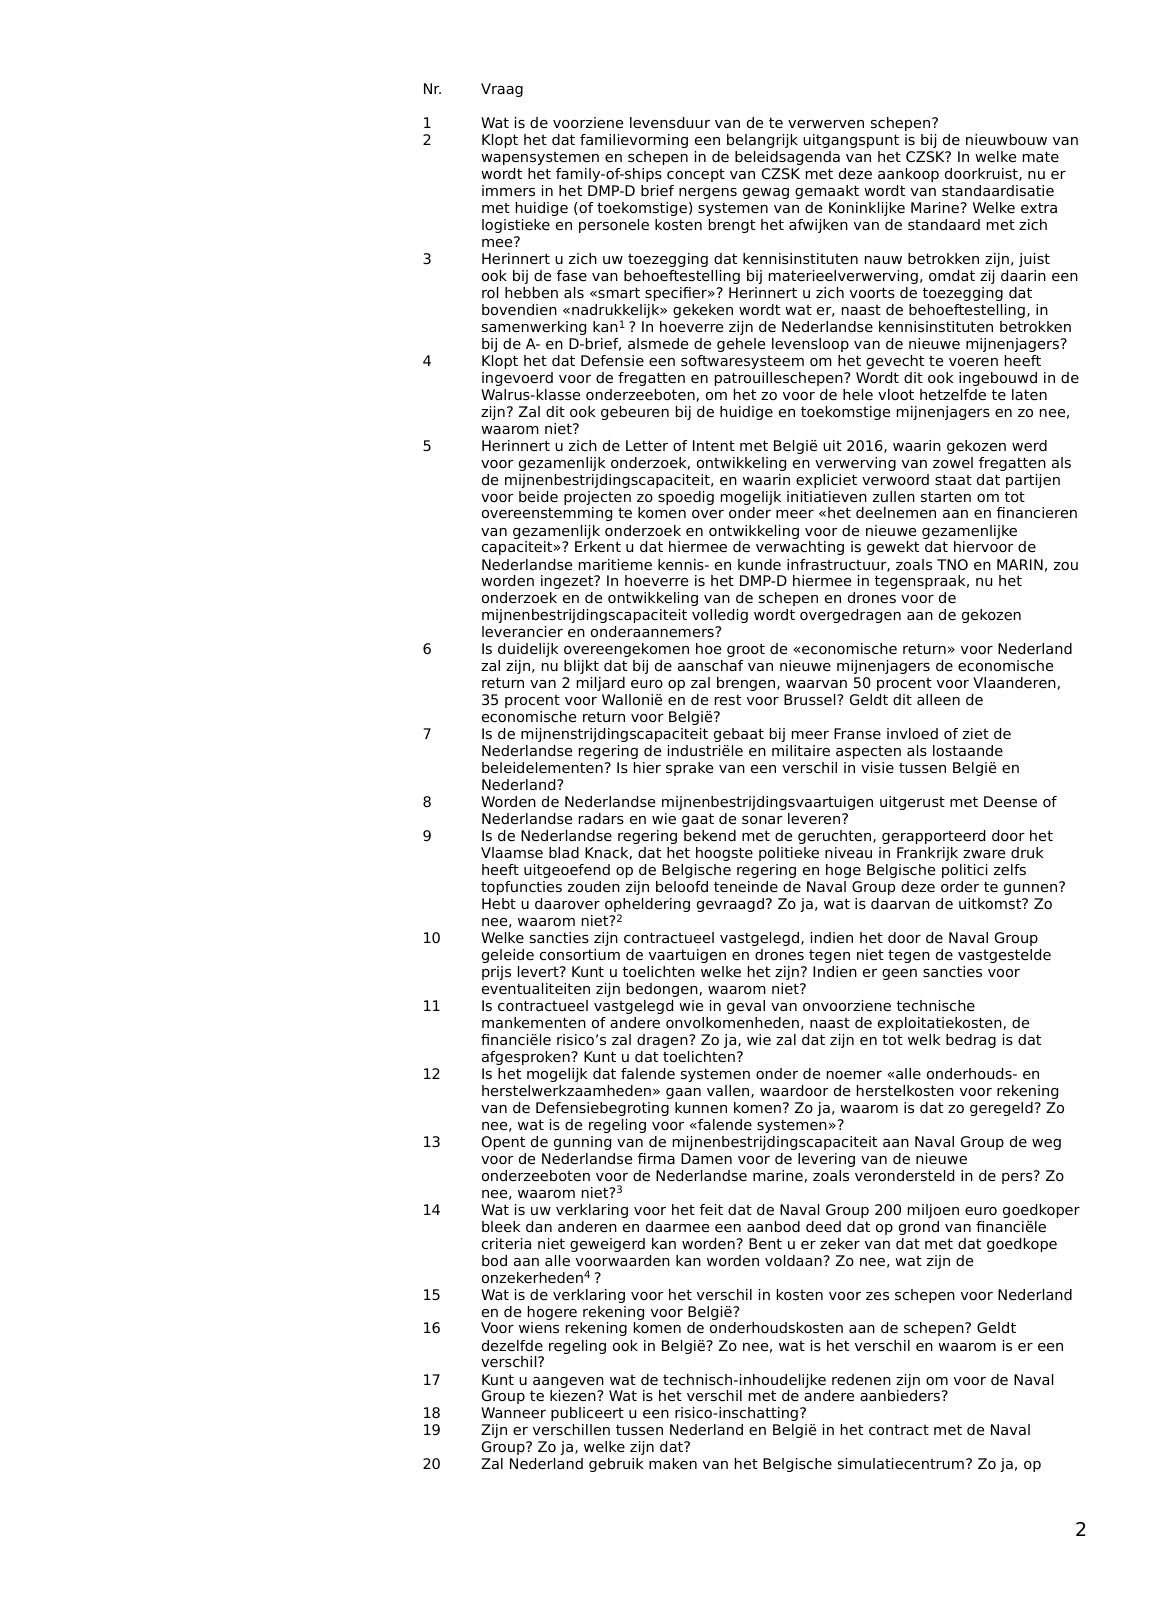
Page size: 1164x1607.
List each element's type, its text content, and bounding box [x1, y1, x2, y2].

table_cell Is duidelijk overeengekomen hoe groot de «economische return» voor Nederland zal zijn, nu blijkt dat bij de aanschaf van nieuwe mijnenjagers de economische return van 2 miljard euro op zal brengen, waarvan 50 procent voor Vlaanderen, 35 procent voor Wallonië en de rest voor Brussel? Geldt dit alleen de economische return voor België? [475, 641, 1087, 726]
table_cell [475, 98, 1087, 115]
table_cell Is het mogelijk dat falende systemen onder de noemer «alle onderhouds- en herstelwerkzaamheden» gaan vallen, waardoor de herstelkosten voor rekening van de Defensiebegroting kunnen komen? Zo ja, waarom is dat zo geregeld? Zo nee, wat is de regeling voor «falende systemen»? [475, 1066, 1087, 1134]
table_cell 18 [422, 1405, 475, 1422]
table_cell Is de Nederlandse regering bekend met de geruchten, gerapporteerd door het Vlaamse blad Knack, dat het hoogste politieke niveau in Frankrijk zware druk heeft uitgeoefend op de Belgische regering en hoge Belgische politici zelfs topfuncties zouden zijn beloofd teneinde de Naval Group deze order te gunnen? Hebt u daarover opheldering gevraagd? Zo ja, wat is daarvan de uitkomst? Zo nee, waarom niet?2 [475, 828, 1087, 930]
table_cell Opent de gunning van de mijnenbestrijdingscapaciteit aan Naval Group de weg voor de Nederlandse firma Damen voor de levering van de nieuwe onderzeeboten voor de Nederlandse marine, zoals verondersteld in de pers? Zo nee, waarom niet?3 [475, 1134, 1087, 1202]
table_cell Welke sancties zijn contractueel vastgelegd, indien het door de Naval Group geleide consortium de vaartuigen en drones tegen niet tegen de vastgestelde prijs levert? Kunt u toelichten welke het zijn? Indien er geen sancties voor eventualiteiten zijn bedongen, waarom niet? [475, 930, 1087, 998]
table_cell Is contractueel vastgelegd wie in geval van onvoorziene technische mankementen of andere onvolkomenheden, naast de exploitatiekosten, de financiële risico’s zal dragen? Zo ja, wie zal dat zijn en tot welk bedrag is dat afgesproken? Kunt u dat toelichten? [475, 998, 1087, 1066]
table_cell 4 [422, 353, 475, 437]
table_cell Wat is uw verklaring voor het feit dat de Naval Group 200 miljoen euro goedkoper bleek dan anderen en daarmee een aanbod deed dat op grond van financiële criteria niet geweigerd kan worden? Bent u er zeker van dat met dat goedkope bod aan alle voorwaarden kan worden voldaan? Zo nee, wat zijn de onzekerheden4? [475, 1202, 1087, 1286]
table_cell Klopt het dat familievorming een belangrijk uitgangspunt is bij de nieuwbouw van wapensystemen en schepen in de beleidsagenda van het CZSK? In welke mate wordt het family-of-ships concept van CZSK met deze aankoop doorkruist, nu er immers in het DMP-D brief nergens gewag gemaakt wordt van standaardisatie met huidige (of toekomstige) systemen van de Koninklijke Marine? Welke extra logistieke en personele kosten brengt het afwijken van de standaard met zich mee? [475, 132, 1087, 251]
table_cell 8 [422, 794, 475, 828]
table_cell 20 [422, 1456, 475, 1473]
table_cell 7 [422, 726, 475, 794]
table_cell 14 [422, 1202, 475, 1286]
table_cell Zal Nederland gebruik maken van het Belgische simulatiecentrum? Zo ja, op [475, 1456, 1087, 1473]
table_cell 9 [422, 828, 475, 930]
table_cell 13 [422, 1134, 475, 1202]
table_cell 2 [422, 132, 475, 251]
table_cell Kunt u aangeven wat de technisch-inhoudelijke redenen zijn om voor de Naval Group te kiezen? Wat is het verschil met de andere aanbieders? [475, 1371, 1087, 1405]
table_cell Wat is de verklaring voor het verschil in kosten voor zes schepen voor Nederland en de hogere rekening voor België? [475, 1286, 1087, 1320]
table_cell Worden de Nederlandse mijnenbestrijdingsvaartuigen uitgerust met Deense of Nederlandse radars en wie gaat de sonar leveren? [475, 794, 1087, 828]
table_cell 3 [422, 251, 475, 353]
table_cell Is de mijnenstrijdingscapaciteit gebaat bij meer Franse invloed of ziet de Nederlandse regering de industriële en militaire aspecten als lostaande beleidelementen? Is hier sprake van een verschil in visie tussen België en Nederland? [475, 726, 1087, 794]
table_cell 17 [422, 1371, 475, 1405]
table_cell 1 [422, 115, 475, 132]
table_cell 11 [422, 998, 475, 1066]
table_header Vraag [475, 81, 1087, 98]
table_cell Wat is de voorziene levensduur van de te verwerven schepen? [475, 115, 1087, 132]
table_cell Zijn er verschillen tussen Nederland en België in het contract met de Naval Group? Zo ja, welke zijn dat? [475, 1422, 1087, 1456]
table_cell 19 [422, 1422, 475, 1456]
table_cell Herinnert u zich de Letter of Intent met België uit 2016, waarin gekozen werd voor gezamenlijk onderzoek, ontwikkeling en verwerving van zowel fregatten als de mijnenbestrijdingscapaciteit, en waarin expliciet verwoord staat dat partijen voor beide projecten zo spoedig mogelijk initiatieven zullen starten om tot overeenstemming te komen over onder meer «het deelnemen aan en financieren van gezamenlijk onderzoek en ontwikkeling voor de nieuwe gezamenlijke capaciteit»? Erkent u dat hiermee de verwachting is gewekt dat hiervoor de Nederlandse maritieme kennis- en kunde infrastructuur, zoals TNO en MARIN, zou worden ingezet? In hoeverre is het DMP-D hiermee in tegenspraak, nu het onderzoek en de ontwikkeling van de schepen en drones voor de mijnenbestrijdingscapaciteit volledig wordt overgedragen aan de gekozen leverancier en onderaannemers? [475, 438, 1087, 641]
table_cell Wanneer publiceert u een risico-inschatting? [475, 1405, 1087, 1422]
table_cell 6 [422, 641, 475, 726]
table_header Nr. [422, 81, 475, 98]
table_cell Voor wiens rekening komen de onderhoudskosten aan de schepen? Geldt dezelfde regeling ook in België? Zo nee, wat is het verschil en waarom is er een verschil? [475, 1320, 1087, 1371]
table_cell Herinnert u zich uw toezegging dat kennisinstituten nauw betrokken zijn, juist ook bij de fase van behoeftestelling bij materieelverwerving, omdat zij daarin een rol hebben als «smart specifier»? Herinnert u zich voorts de toezegging dat bovendien «nadrukkelijk» gekeken wordt wat er, naast de behoeftestelling, in samenwerking kan1? In hoeverre zijn de Nederlandse kennisinstituten betrokken bij de A- en D-brief, alsmede de gehele levensloop van de nieuwe mijnenjagers? [475, 251, 1087, 353]
table_cell [422, 98, 475, 115]
table_cell Klopt het dat Defensie een softwaresysteem om het gevecht te voeren heeft ingevoerd voor de fregatten en patrouilleschepen? Wordt dit ook ingebouwd in de Walrus-klasse onderzeeboten, om het zo voor de hele vloot hetzelfde te laten zijn? Zal dit ook gebeuren bij de huidige en toekomstige mijnenjagers en zo nee, waarom niet? [475, 353, 1087, 437]
table_cell 16 [422, 1320, 475, 1371]
table_cell 15 [422, 1286, 475, 1320]
table_cell 5 [422, 438, 475, 641]
table_cell 10 [422, 930, 475, 998]
table_cell 12 [422, 1066, 475, 1134]
